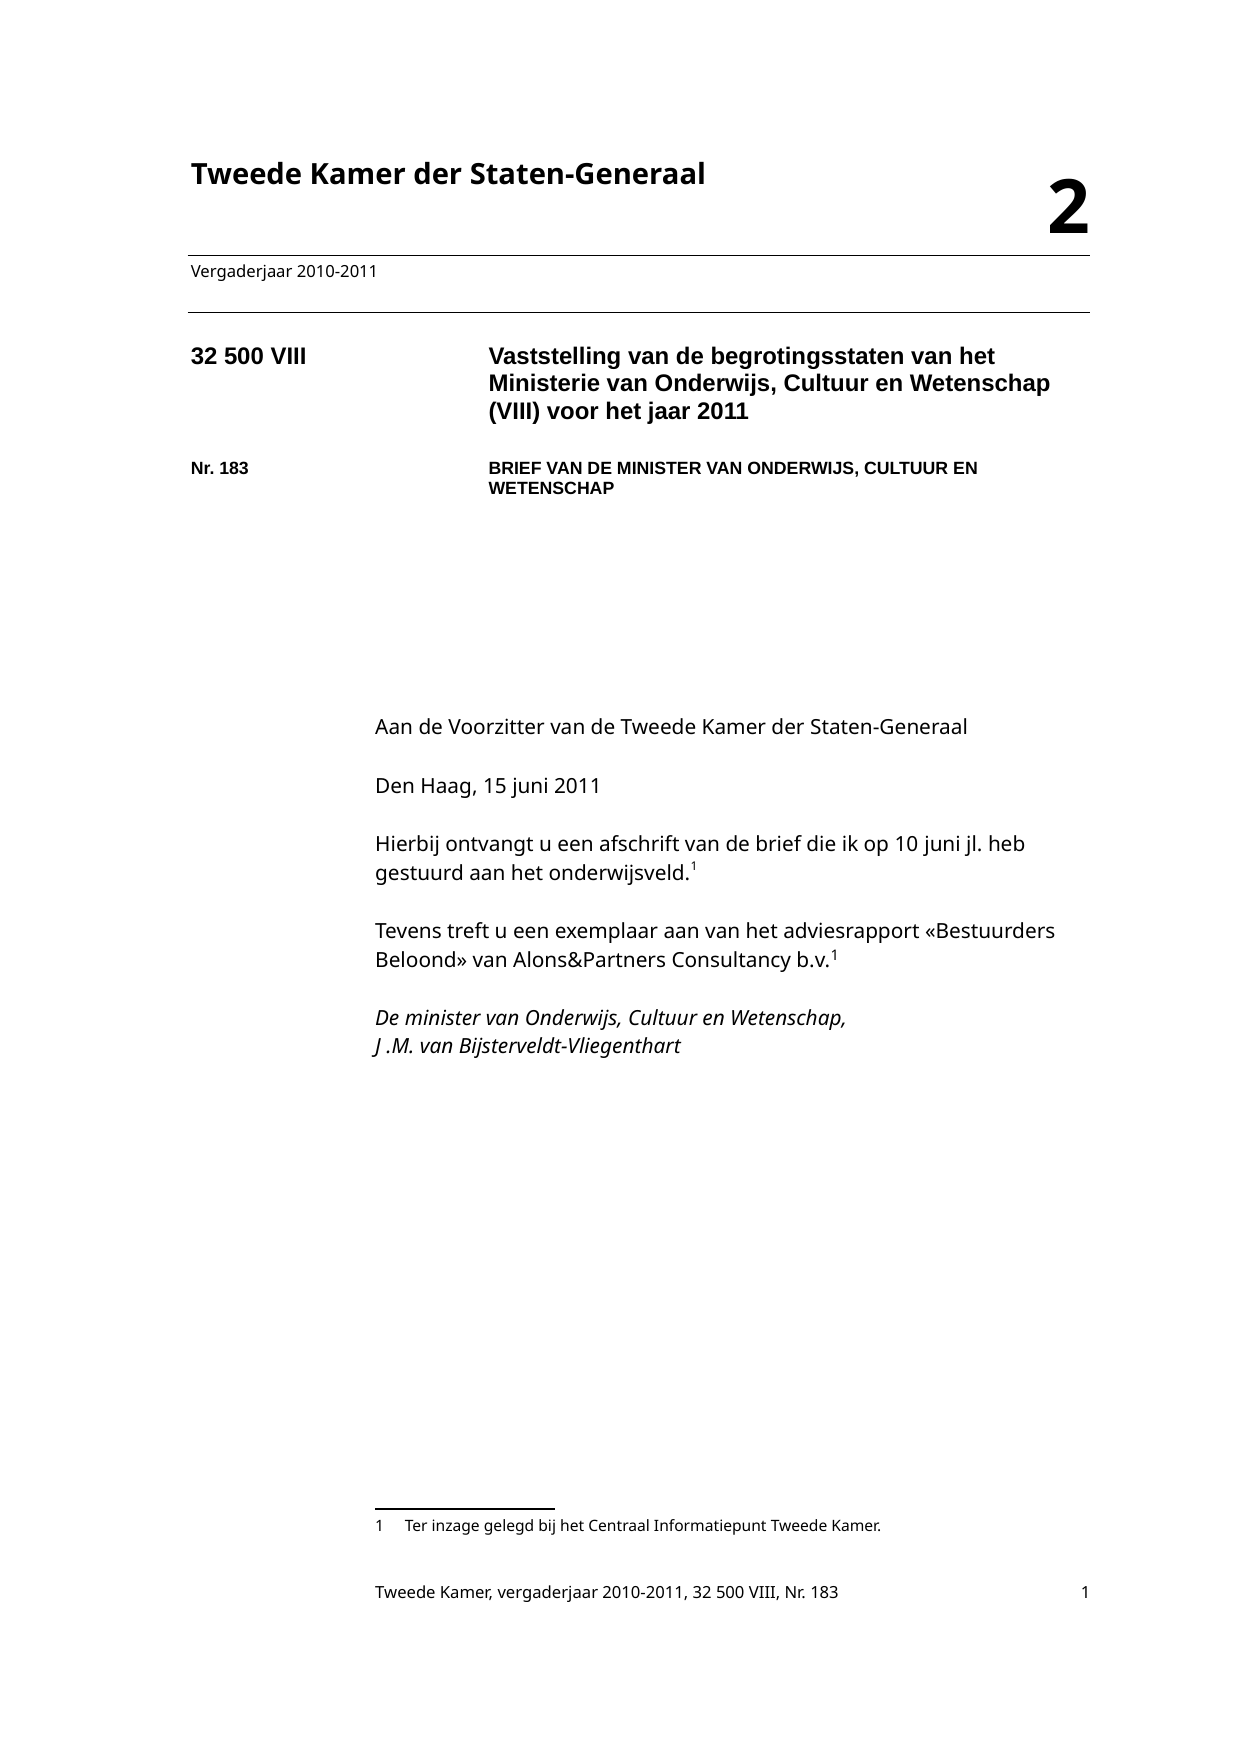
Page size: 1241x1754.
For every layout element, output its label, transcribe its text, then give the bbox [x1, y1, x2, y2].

table_cell [485, 313, 1090, 339]
table_cell Vergaderjaar 2010-2011 [188, 256, 485, 312]
table_cell [188, 313, 485, 339]
table_header 2 [910, 150, 1090, 255]
text Hierbij ontvangt u een afschrift van de brief die ik op 10 juni jl. heb gestuurd aan het onderwijsveld. [375, 829, 1090, 886]
table_cell Nr. 183 [188, 455, 485, 594]
text Aan de Voorzitter van de Tweede Kamer der Staten-Generaal [375, 712, 1090, 741]
table_cell BRIEF VAN DE MINISTER VAN ONDERWIJS, CULTUUR EN WETENSCHAP [485, 455, 1090, 594]
text Den Haag, 15 juni 2011 [375, 771, 1090, 799]
text Tevens treft u een exemplaar aan van het adviesrapport «Bestuurders Beloond» van Alons&Partners Consultancy b.v.1 [375, 916, 1090, 973]
table_cell 32 500 VIII [188, 339, 485, 454]
text Ter inzage gelegd bij het Centraal Informatiepunt Tweede Kamer. [375, 1508, 1090, 1536]
table_cell [485, 256, 1090, 312]
table_cell Vaststelling van de begrotingsstaten van het Ministerie van Onderwijs, Cultuur en Wetenschap (VIII) voor het jaar 2011 [485, 339, 1090, 454]
text De minister van Onderwijs, Cultuur en Wetenschap, [375, 1003, 1090, 1032]
text J .M. van Bijsterveldt-Vliegenthart [375, 1032, 1090, 1060]
table_header Tweede Kamer der Staten-Generaal [188, 150, 909, 255]
